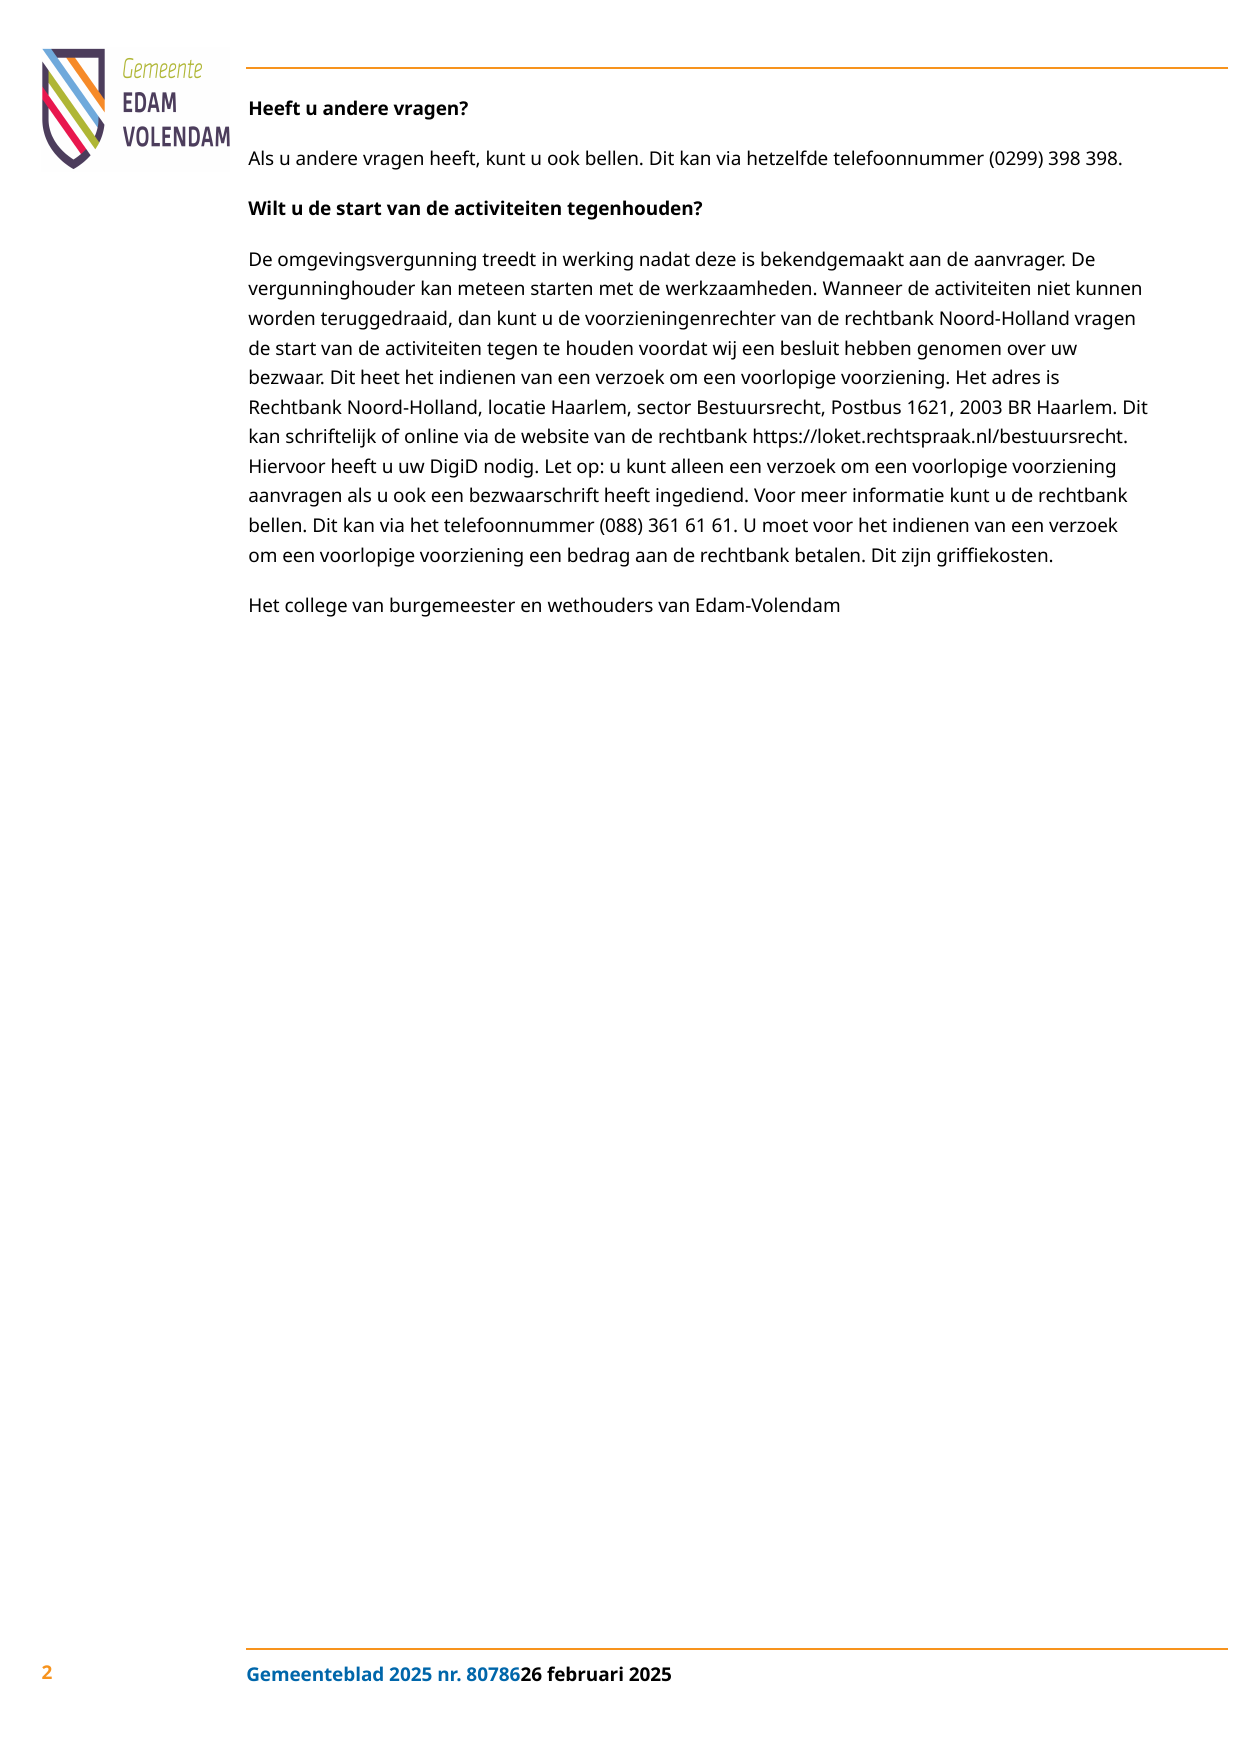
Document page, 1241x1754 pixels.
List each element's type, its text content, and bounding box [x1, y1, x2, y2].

text Wilt u de start van de activiteiten tegenhouden? [248, 196, 1152, 221]
text Heeft u andere vragen? [248, 95, 1152, 121]
picture [41, 47, 231, 172]
text Het college van burgemeester en wethouders van Edam-Volendam [248, 592, 1152, 618]
text Als u andere vragen heeft, kunt u ook bellen. Dit kan via hetzelfde telefoonnummer (0299) 398 398. [248, 145, 1152, 171]
text De omgevingsvergunning treedt in werking nadat deze is bekendgemaakt aan de aanvrager. De vergunninghouder kan meteen starten met de werkzaamheden. Wanneer de activiteiten niet kunnen worden teruggedraaid, dan kunt u de voorzieningenrechter van de rechtbank Noord-Holland vragen de start van de activiteiten tegen te houden voordat wij een besluit hebben genomen over uw bezwaar. Dit heet het indienen van een verzoek om een voorlopige voorziening. Het adres is Rechtbank Noord-Holland, locatie Haarlem, sector Bestuursrecht, Postbus 1621, 2003 BR Haarlem. Dit kan schriftelijk of online via de website van de rechtbank https://loket.rechtspraak.nl/bestuursrecht. Hiervoor heeft u uw DigiD nodig. Let op: u kunt alleen een verzoek om een voorlopige voorziening aanvragen als u ook een bezwaarschrift heeft ingediend. Voor meer informatie kunt u de rechtbank bellen. Dit kan via het telefoonnummer (088) 361 61 61. U moet voor het indienen van een verzoek om een voorlopige voorziening een bedrag aan de rechtbank betalen. Dit zijn griffiekosten. [248, 246, 1152, 568]
